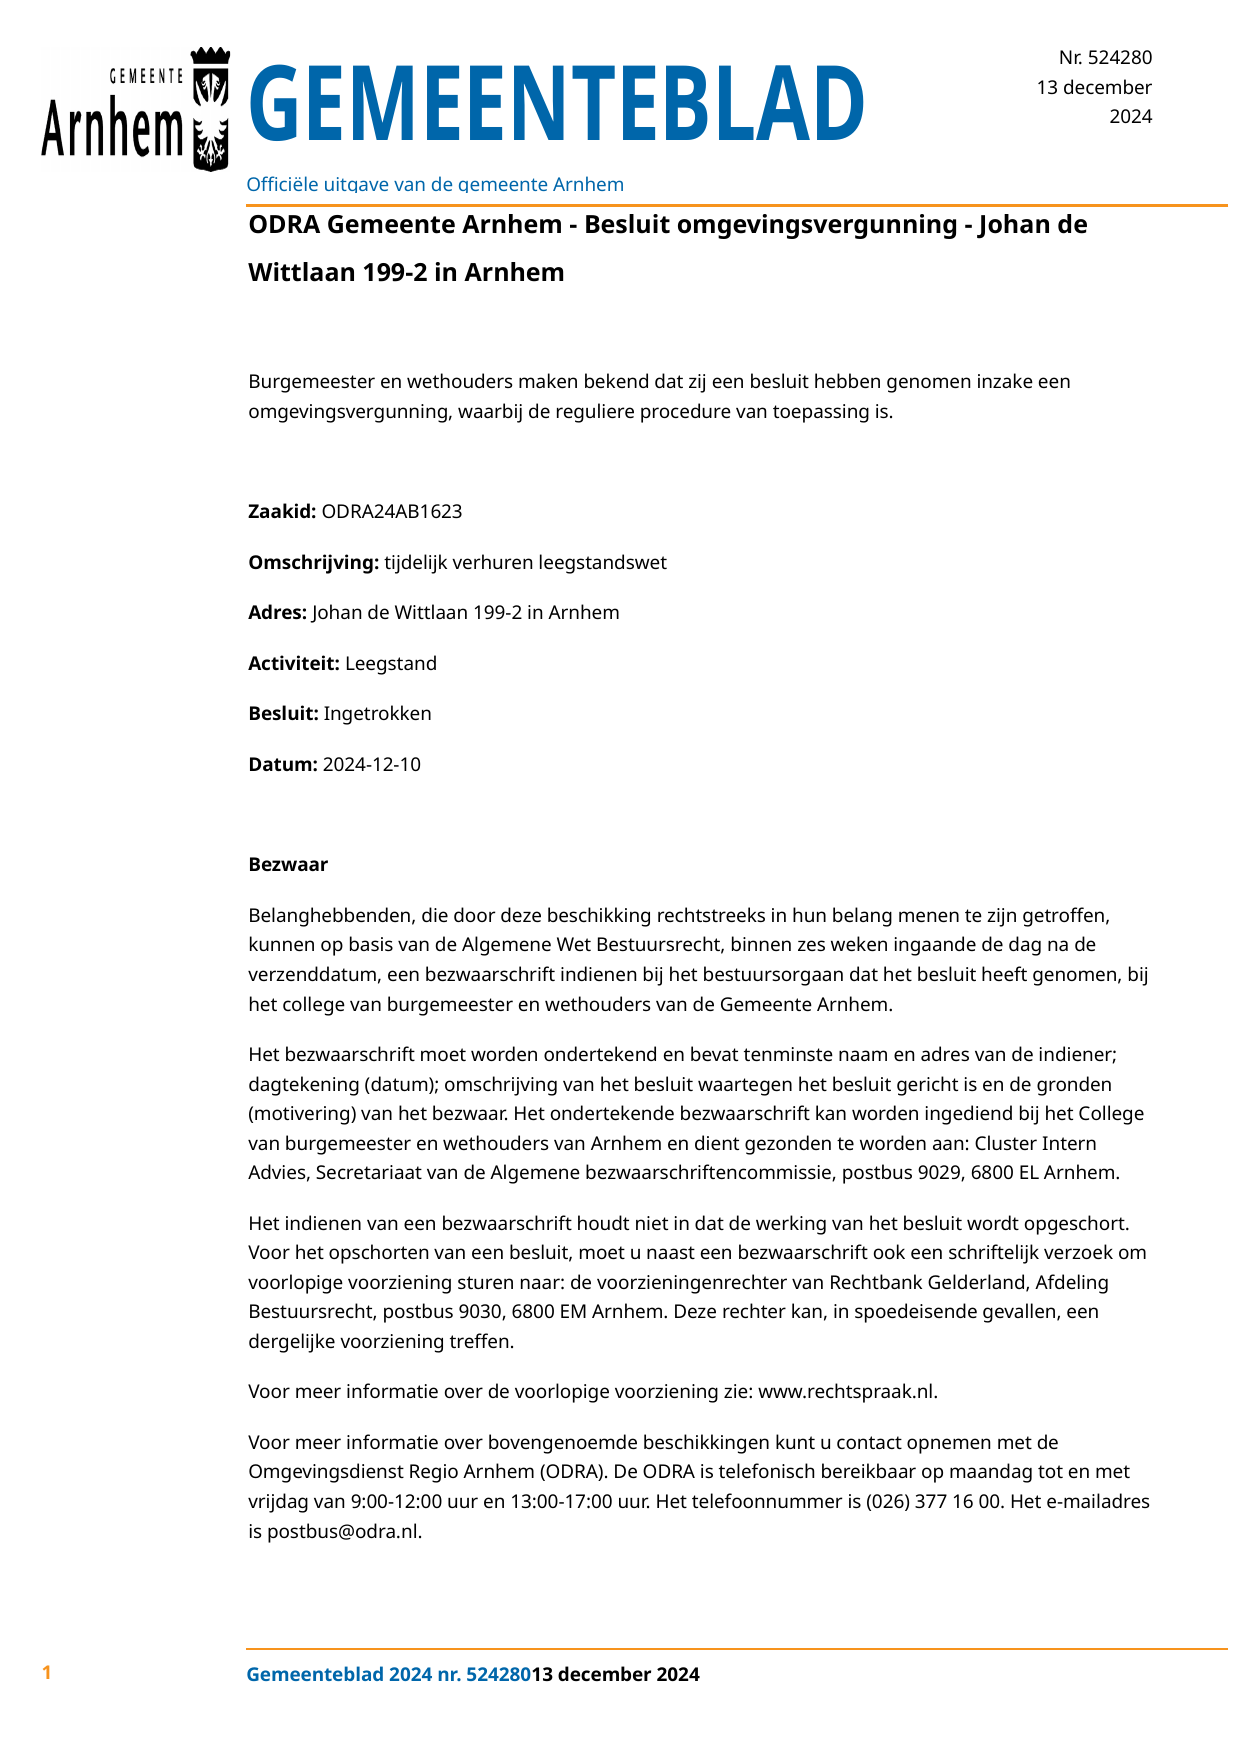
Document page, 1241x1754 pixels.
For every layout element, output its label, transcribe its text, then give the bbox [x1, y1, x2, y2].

picture [41, 47, 231, 172]
text Activiteit: Leegstand [248, 650, 1152, 676]
text Zaakid: ODRA24AB1623 [248, 499, 1152, 524]
text Datum: 2024-12-10 [248, 751, 1152, 777]
text Het bezwaarschrift moet worden ondertekend en bevat tenminste naam en adres van de indiener; dagtekening (datum); omschrijving van het besluit waartegen het besluit gericht is en de gronden (motivering) van het bezwaar. Het ondertekende bezwaarschrift kan worden ingediend bij het College van burgemeester en wethouders van Arnhem en dient gezonden te worden aan: Cluster Intern Advies, Secretariaat van de Algemene bezwaarschriftencommissie, postbus 9029, 6800 EL Arnhem. [248, 1041, 1152, 1185]
text Omschrijving: tijdelijk verhuren leegstandswet [248, 549, 1152, 575]
text Voor meer informatie over de voorlopige voorziening zie: www.rechtspraak.nl. [248, 1379, 1152, 1404]
text ODRA Gemeente Arnhem - Besluit omgevingsvergunning - Johan de Wittlaan 199-2 in Arnhem [248, 207, 1152, 288]
text Burgemeester en wethouders maken bekend dat zij een besluit hebben genomen inzake een omgevingsvergunning, waarbij de reguliere procedure van toepassing is. [248, 368, 1152, 424]
text Bezwaar [248, 852, 1152, 877]
text Het indienen van een bezwaarschrift houdt niet in dat de werking van het besluit wordt opgeschort. Voor het opschorten van een besluit, moet u naast een bezwaarschrift ook een schriftelijk verzoek om voorlopige voorziening sturen naar: de voorzieningenrechter van Rechtbank Gelderland, Afdeling Bestuursrecht, postbus 9030, 6800 EM Arnhem. Deze rechter kan, in spoedeisende gevallen, een dergelijke voorziening treffen. [248, 1210, 1152, 1354]
text Adres: Johan de Wittlaan 199-2 in Arnhem [248, 599, 1152, 625]
text Besluit: Ingetrokken [248, 700, 1152, 726]
text Voor meer informatie over bovengenoemde beschikkingen kunt u contact opnemen met de Omgevingsdienst Regio Arnhem (ODRA). De ODRA is telefonisch bereikbaar op maandag tot en met vrijdag van 9:00-12:00 uur en 13:00-17:00 uur. Het telefoonnummer is (026) 377 16 00. Het e-mailadres is postbus@odra.nl. [248, 1429, 1152, 1544]
text Belanghebbenden, die door deze beschikking rechtstreeks in hun belang menen te zijn getroffen, kunnen op basis van de Algemene Wet Bestuursrecht, binnen zes weken ingaande de dag na de verzenddatum, een bezwaarschrift indienen bij het bestuursorgaan dat het besluit heeft genomen, bij het college van burgemeester en wethouders van de Gemeente Arnhem. [248, 902, 1152, 1017]
